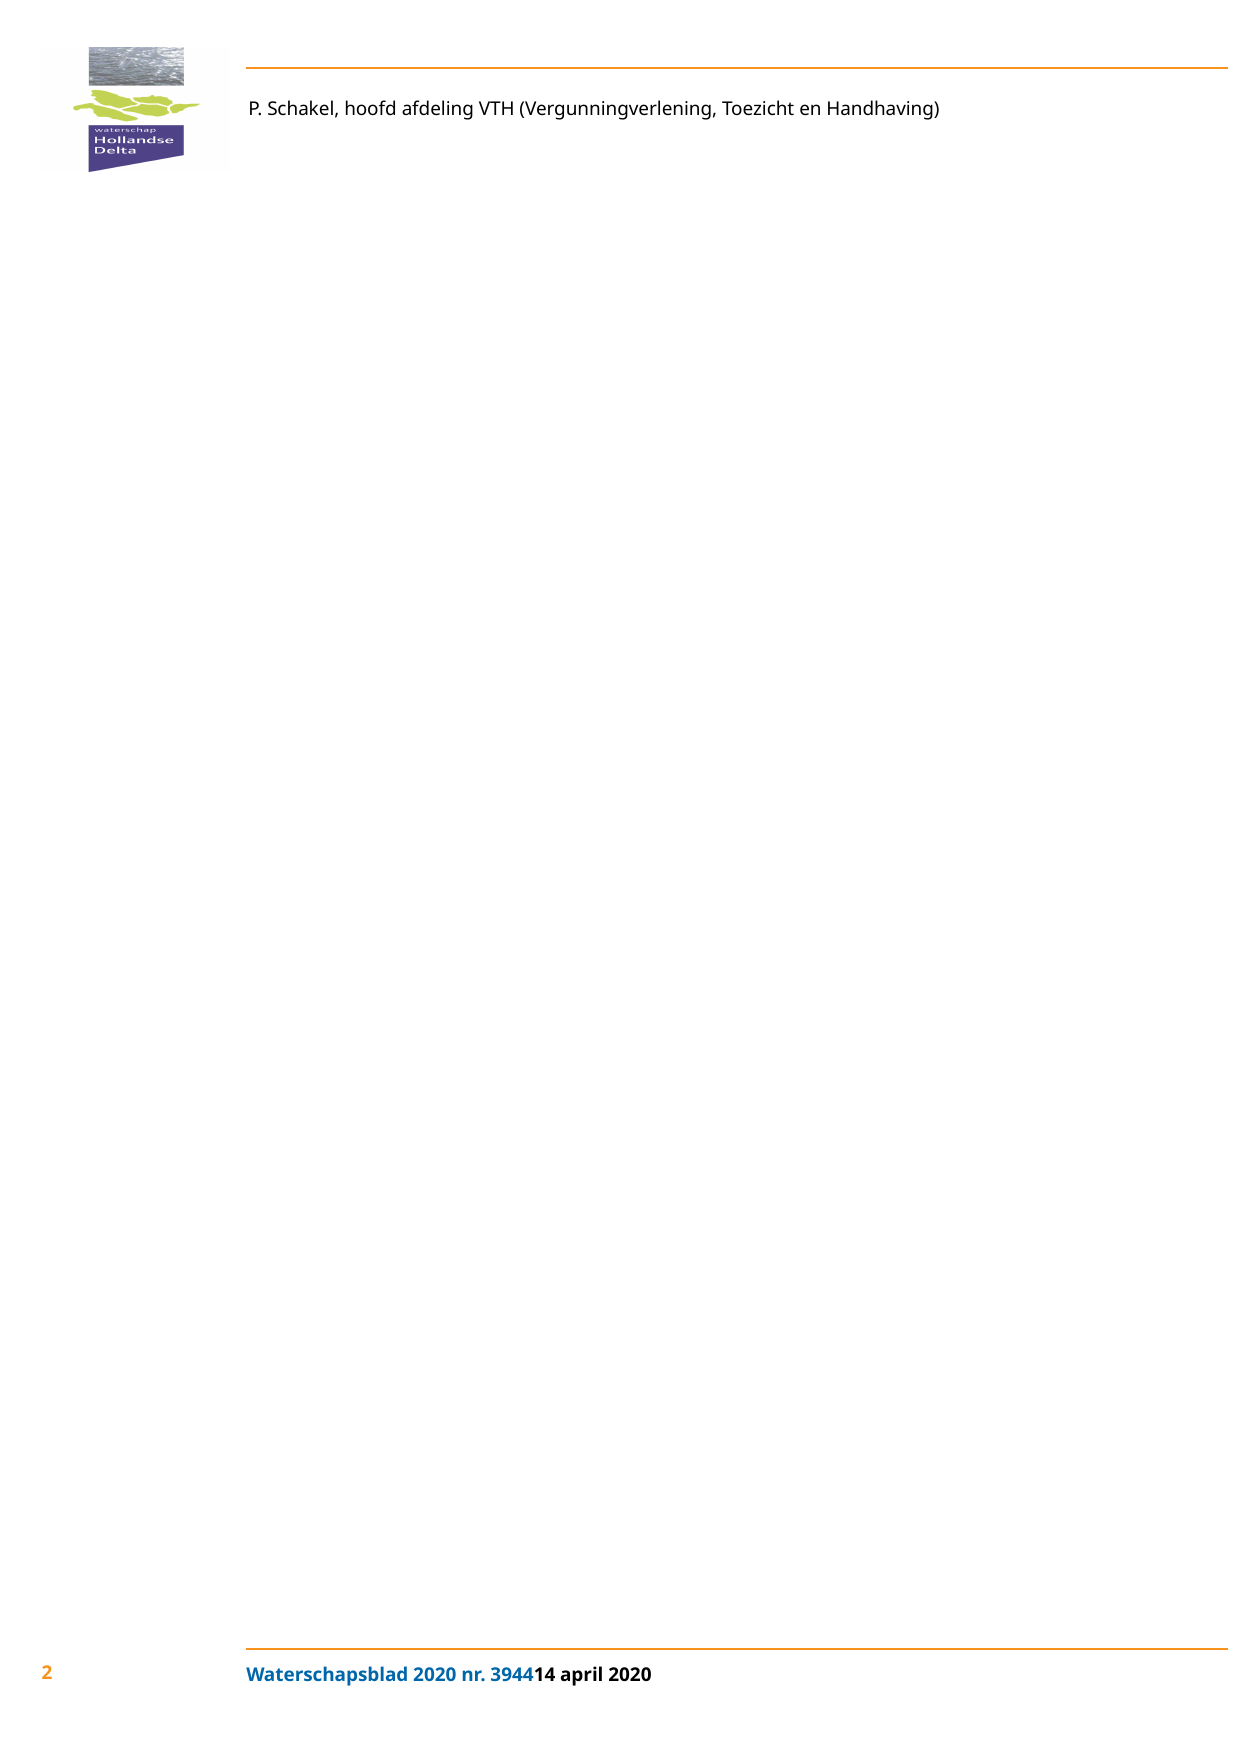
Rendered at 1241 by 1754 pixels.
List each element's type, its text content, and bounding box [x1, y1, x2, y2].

text P. Schakel, hoofd afdeling VTH (Vergunningverlening, Toezicht en Handhaving) [248, 95, 1152, 121]
picture [41, 47, 231, 172]
